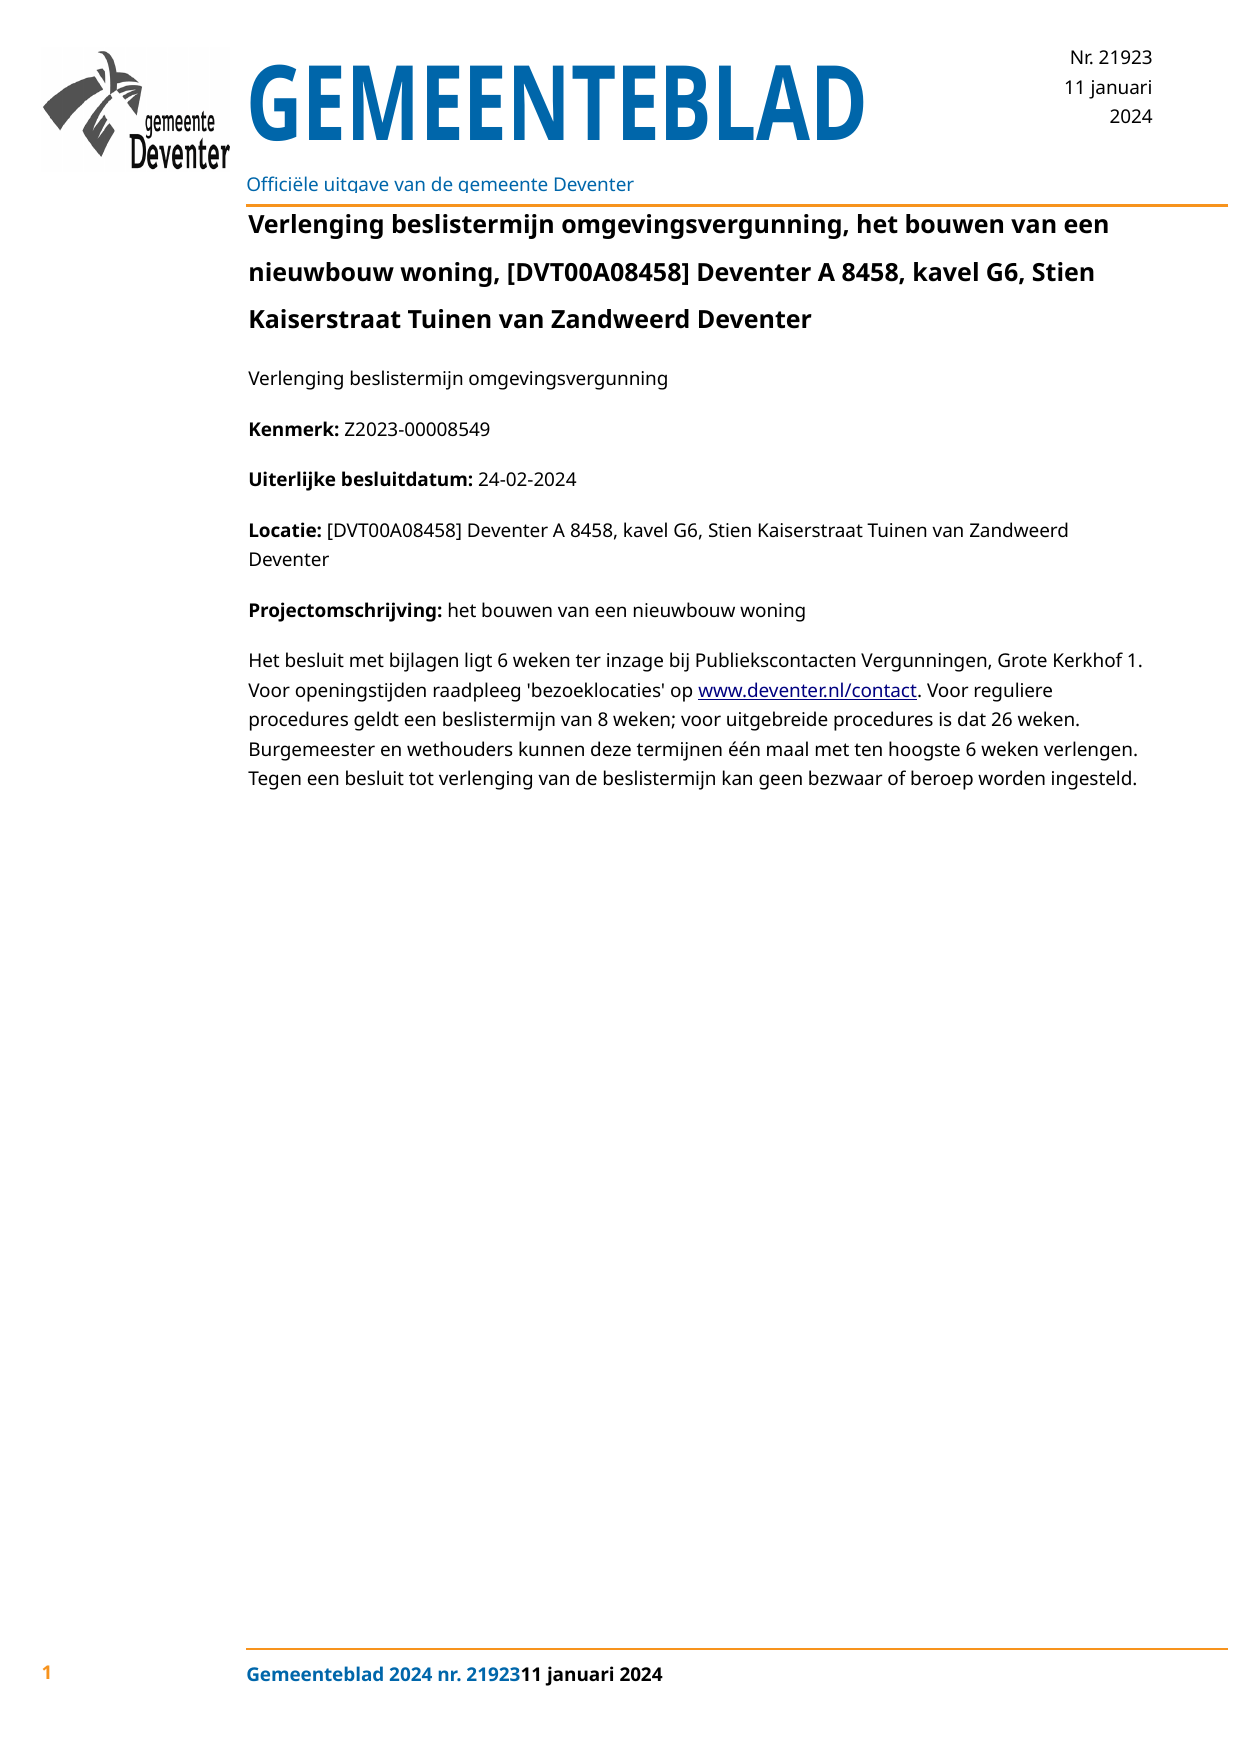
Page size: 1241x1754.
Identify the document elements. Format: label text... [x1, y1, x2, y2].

picture [41, 47, 231, 172]
text Verlenging beslistermijn omgevingsvergunning, het bouwen van een nieuwbouw woning, [DVT00A08458] Deventer A 8458, kavel G6, Stien Kaiserstraat Tuinen van Zandweerd Deventer [248, 207, 1152, 336]
text Het besluit met bijlagen ligt 6 weken ter inzage bij Publiekscontacten Vergunningen, Grote Kerkhof 1. Voor openingstijden raadpleeg 'bezoeklocaties' op www.deventer.nl/contact. Voor reguliere procedures geldt een beslistermijn van 8 weken; voor uitgebreide procedures is dat 26 weken. Burgemeester en wethouders kunnen deze termijnen één maal met ten hoogste 6 weken verlengen. Tegen een besluit tot verlenging van de beslistermijn kan geen bezwaar of beroep worden ingesteld. [248, 647, 1152, 791]
text Uiterlijke besluitdatum: 24-02-2024 [248, 466, 1152, 492]
text Verlenging beslistermijn omgevingsvergunning [248, 366, 1152, 391]
text Locatie: [DVT00A08458] Deventer A 8458, kavel G6, Stien Kaiserstraat Tuinen van Zandweerd Deventer [248, 517, 1152, 572]
text Kenmerk: Z2023-00008549 [248, 416, 1152, 442]
text Projectomschrijving: het bouwen van een nieuwbouw woning [248, 597, 1152, 622]
